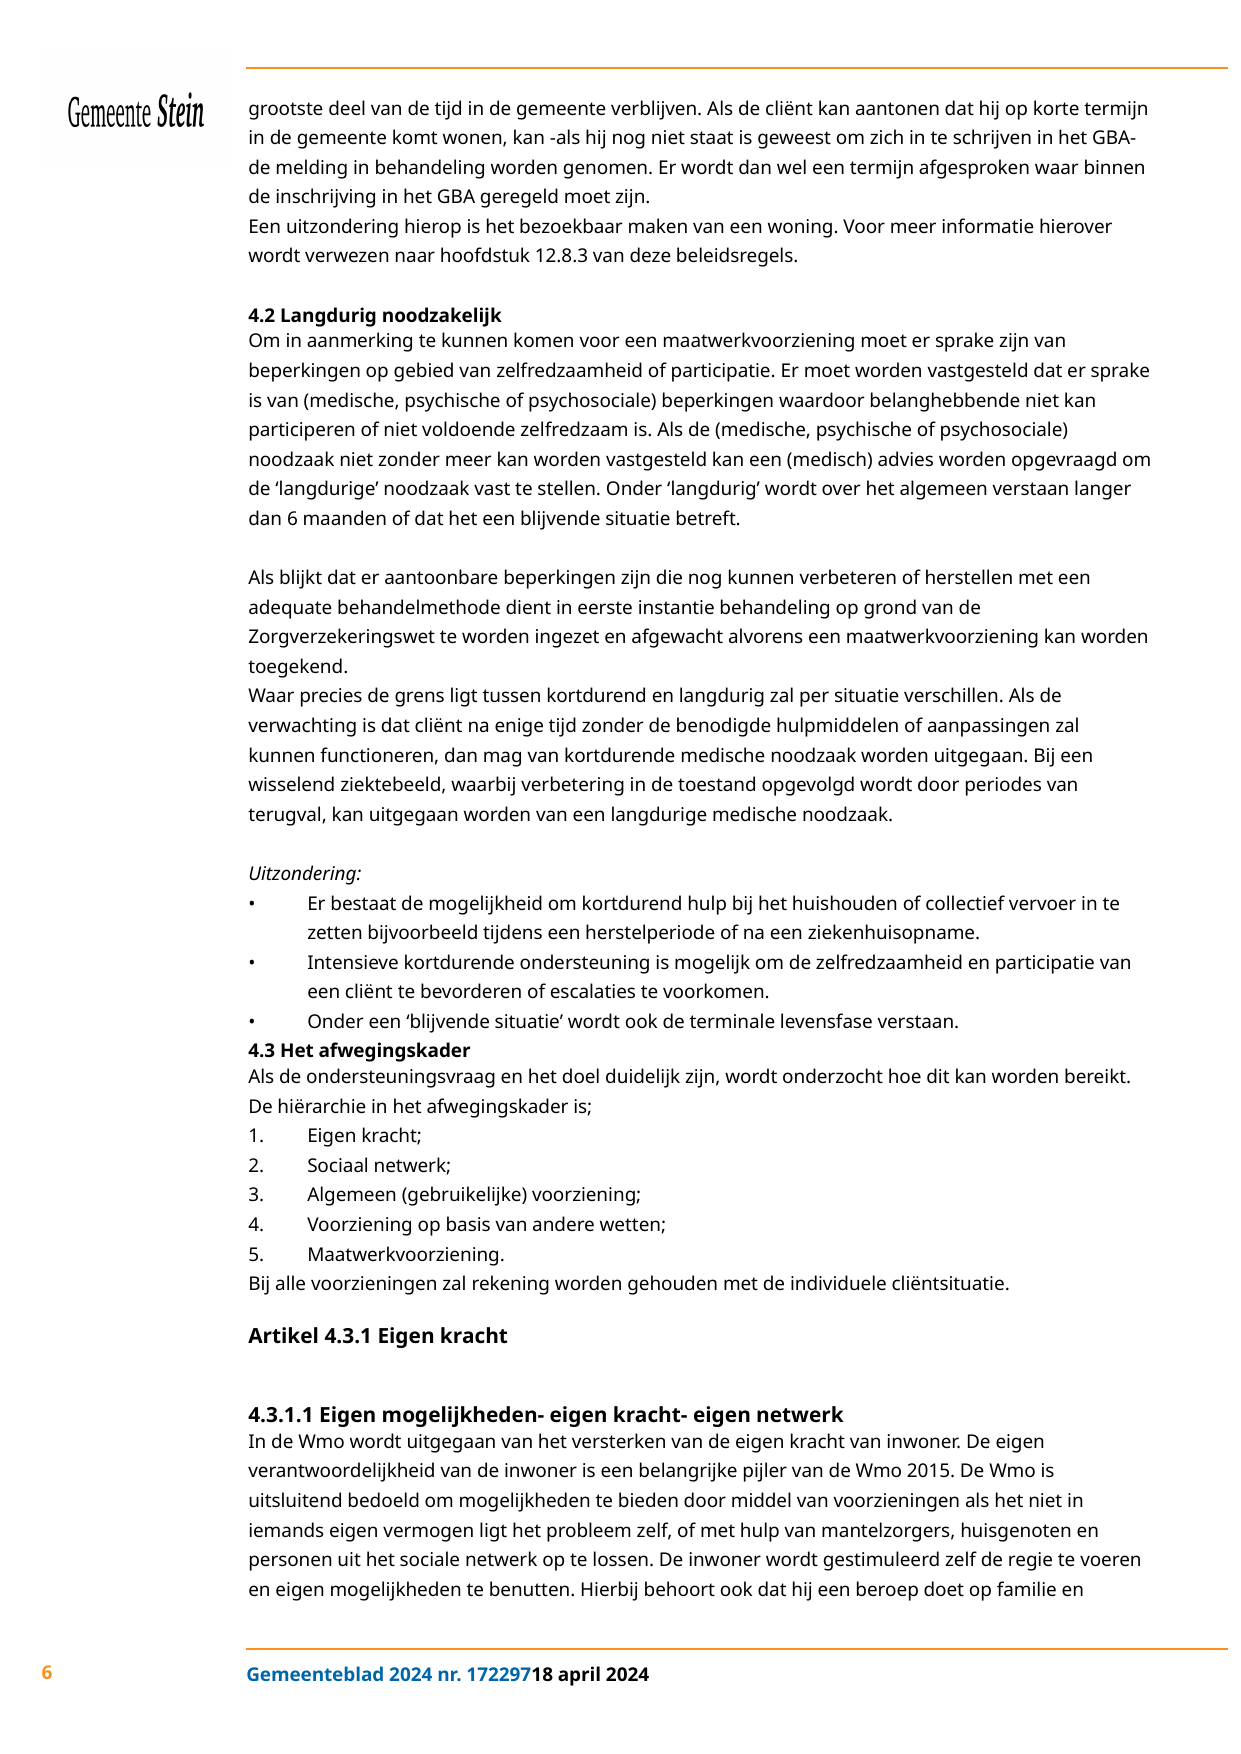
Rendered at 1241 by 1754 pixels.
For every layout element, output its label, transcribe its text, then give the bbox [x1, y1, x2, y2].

list Eigen kracht; [248, 1122, 1152, 1148]
text Om in aanmerking te kunnen komen voor een maatwerkvoorziening moet er sprake zijn van beperkingen op gebied van zelfredzaamheid of participatie. Er moet worden vastgesteld dat er sprake is van (medische, psychische of psychosociale) beperkingen waardoor belanghebbende niet kan participeren of niet voldoende zelfredzaam is. Als de (medische, psychische of psychosociale) noodzaak niet zonder meer kan worden vastgesteld kan een (medisch) advies worden opgevraagd om de ‘langdurige’ noodzaak vast te stellen. Onder ‘langdurig’ wordt over het algemeen verstaan langer dan 6 maanden of dat het een blijvende situatie betreft. [248, 328, 1152, 531]
text Een uitzondering hierop is het bezoekbaar maken van een woning. Voor meer informatie hierover wordt verwezen naar hoofdstuk 12.8.3 van deze beleidsregels. [248, 213, 1152, 268]
text Bij alle voorzieningen zal rekening worden gehouden met de individuele cliëntsituatie. [248, 1270, 1152, 1296]
list Voorziening op basis van andere wetten; [248, 1211, 1152, 1237]
picture [41, 47, 231, 172]
text 4.3.1.1 Eigen mogelijkheden- eigen kracht- eigen netwerk [248, 1400, 1152, 1428]
text In de Wmo wordt uitgegaan van het versterken van de eigen kracht van inwoner. De eigen verantwoordelijkheid van de inwoner is een belangrijke pijler van de Wmo 2015. De Wmo is uitsluitend bedoeld om mogelijkheden te bieden door middel van voorzieningen als het niet in iemands eigen vermogen ligt het probleem zelf, of met hulp van mantelzorgers, huisgenoten en personen uit het sociale netwerk op te lossen. De inwoner wordt gestimuleerd zelf de regie te voeren en eigen mogelijkheden te benutten. Hierbij behoort ook dat hij een beroep doet op familie en [248, 1428, 1152, 1602]
list Er bestaat de mogelijkheid om kortdurend hulp bij het huishouden of collectief vervoer in te zetten bijvoorbeeld tijdens een herstelperiode of na een ziekenhuisopname. [248, 890, 1152, 945]
list Onder een ‘blijvende situatie’ wordt ook de terminale levensfase verstaan. [248, 1008, 1152, 1034]
text Als de ondersteuningsvraag en het doel duidelijk zijn, wordt onderzocht hoe dit kan worden bereikt. De hiërarchie in het afwegingskader is; [248, 1063, 1152, 1119]
text 4.3 Het afwegingskader [248, 1038, 1152, 1063]
text grootste deel van de tijd in de gemeente verblijven. Als de cliënt kan aantonen dat hij op korte termijn in de gemeente komt wonen, kan -als hij nog niet staat is geweest om zich in te schrijven in het GBA- de melding in behandeling worden genomen. Er wordt dan wel een termijn afgesproken waar binnen de inschrijving in het GBA geregeld moet zijn. [248, 95, 1152, 209]
text Waar precies de grens ligt tussen kortdurend en langdurig zal per situatie verschillen. Als de verwachting is dat cliënt na enige tijd zonder de benodigde hulpmiddelen of aanpassingen zal kunnen functioneren, dan mag van kortdurende medische noodzaak worden uitgegaan. Bij een wisselend ziektebeeld, waarbij verbetering in de toestand opgevolgd wordt door periodes van terugval, kan uitgegaan worden van een langdurige medische noodzaak. [248, 683, 1152, 827]
list Intensieve kortdurende ondersteuning is mogelijk om de zelfredzaamheid en participatie van een cliënt te bevorderen of escalaties te voorkomen. [248, 949, 1152, 1004]
text Als blijkt dat er aantoonbare beperkingen zijn die nog kunnen verbeteren of herstellen met een adequate behandelmethode dient in eerste instantie behandeling op grond van de Zorgverzekeringswet te worden ingezet en afgewacht alvorens een maatwerkvoorziening kan worden toegekend. [248, 564, 1152, 679]
list Maatwerkvoorziening. [248, 1241, 1152, 1267]
text 4.2 Langdurig noodzakelijk [248, 302, 1152, 328]
text Artikel 4.3.1 Eigen kracht [248, 1321, 1152, 1349]
list Sociaal netwerk; [248, 1152, 1152, 1178]
list Algemeen (gebruikelijke) voorziening; [248, 1182, 1152, 1207]
text Uitzondering: [248, 860, 1152, 886]
